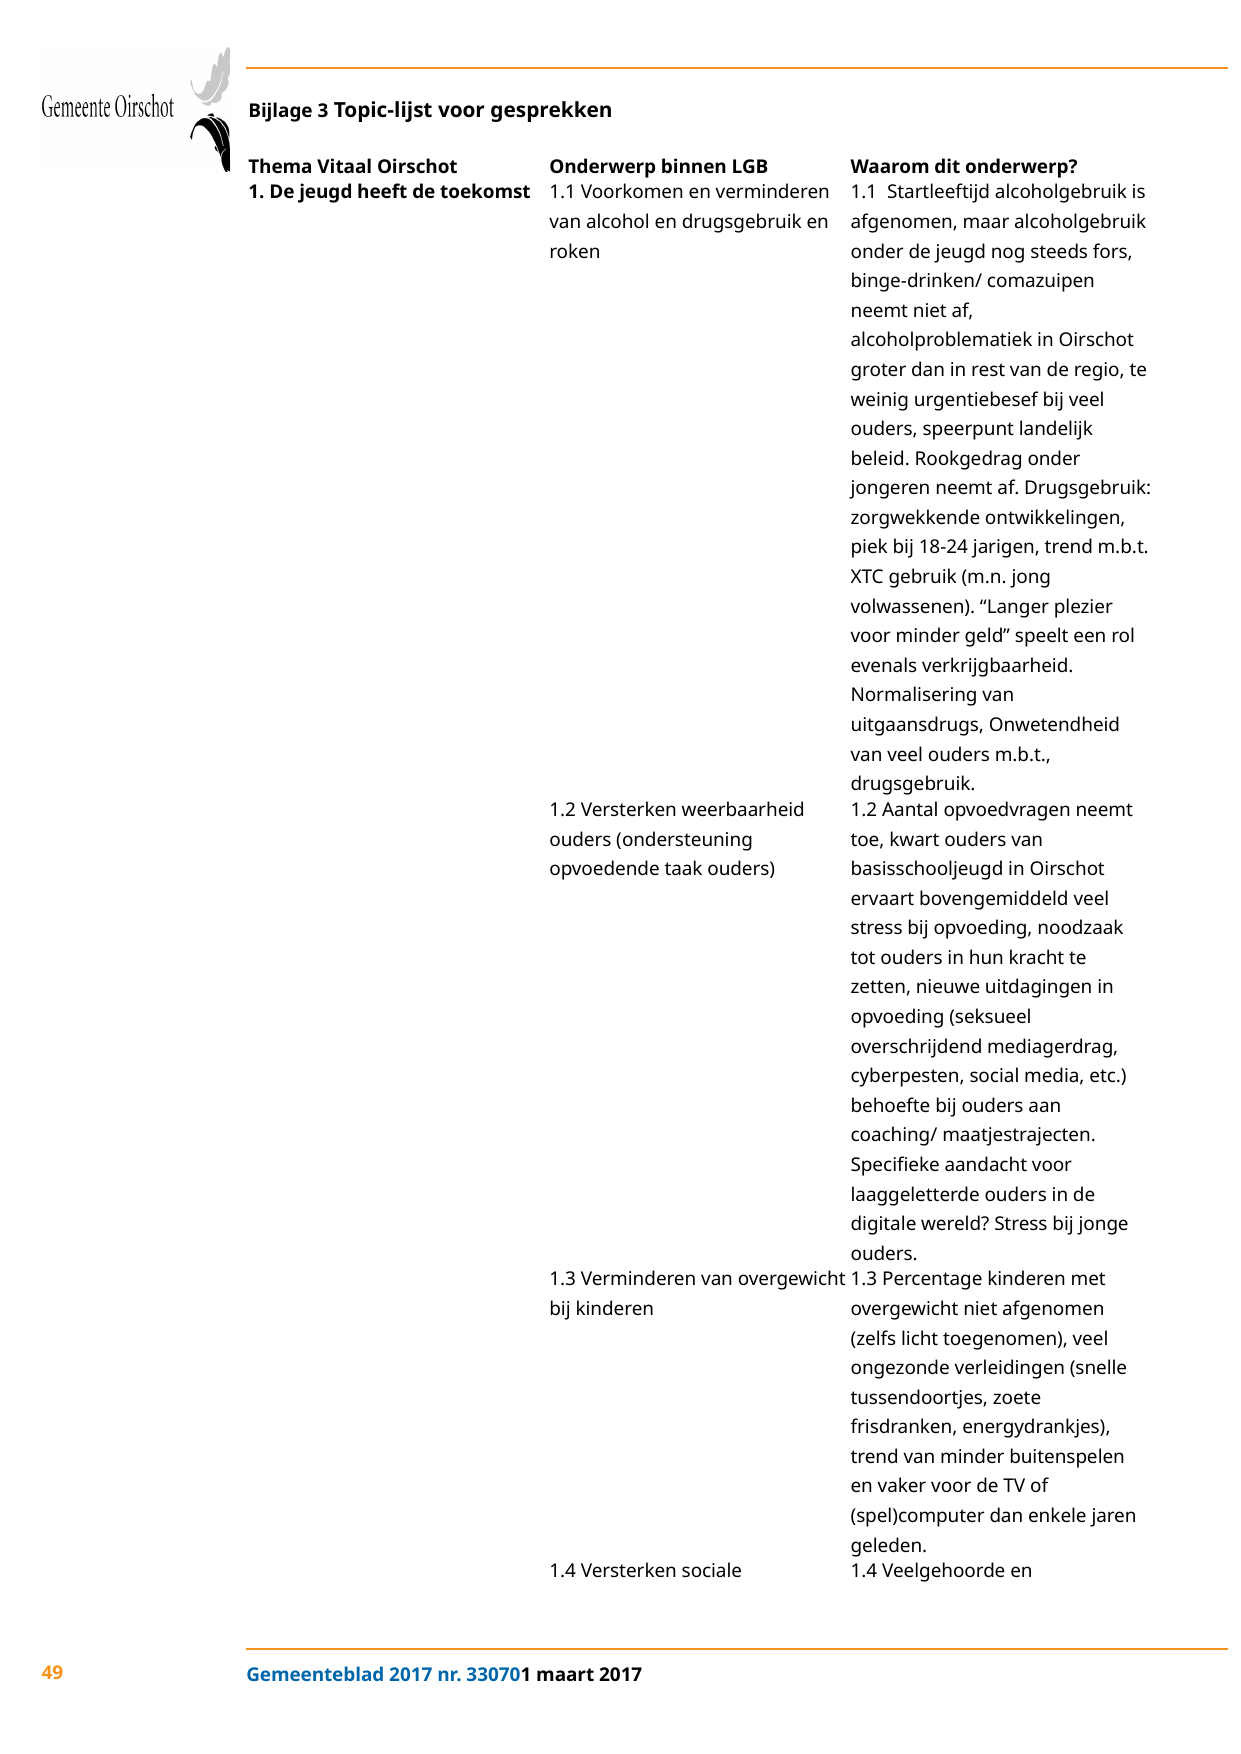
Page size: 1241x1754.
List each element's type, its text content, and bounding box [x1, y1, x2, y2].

text Bijlage 3 Topic-lijst voor gesprekken [248, 95, 1152, 123]
table_cell [248, 1558, 549, 1583]
table_cell 1.1 Voorkomen en verminderen van alcohol en drugsgebruik en roken [549, 179, 850, 796]
picture [41, 47, 231, 172]
table_cell [248, 1266, 549, 1558]
table_cell 1. De jeugd heeft de toekomst [248, 179, 549, 796]
table_cell 1.2 Versterken weerbaarheid ouders (ondersteuning opvoedende taak ouders) [549, 796, 850, 1266]
table_cell [248, 796, 549, 1266]
table_cell 1.1 Startleeftijd alcoholgebruik is afgenomen, maar alcoholgebruik onder de jeugd nog steeds fors, binge-drinken/ comazuipen neemt niet af, alcoholproblematiek in Oirschot groter dan in rest van de regio, te weinig urgentiebesef bij veel ouders, speerpunt landelijk beleid. Rookgedrag onder jongeren neemt af. Drugsgebruik: zorgwekkende ontwikkelingen, piek bij 18-24 jarigen, trend m.b.t. XTC gebruik (m.n. jong volwassenen). “Langer plezier voor minder geld” speelt een rol evenals verkrijgbaarheid. Normalisering van uitgaansdrugs, Onwetendheid van veel ouders m.b.t., drugsgebruik. [850, 179, 1152, 796]
table_cell 1.2 Aantal opvoedvragen neemt toe, kwart ouders van basisschooljeugd in Oirschot ervaart bovengemiddeld veel stress bij opvoeding, noodzaak tot ouders in hun kracht te zetten, nieuwe uitdagingen in opvoeding (seksueel overschrijdend mediagerdrag, cyberpesten, social media, etc.) behoefte bij ouders aan coaching/ maatjestrajecten. Specifieke aandacht voor laaggeletterde ouders in de digitale wereld? Stress bij jonge ouders. [850, 796, 1152, 1266]
table_header Waarom dit onderwerp? [850, 153, 1152, 179]
table_cell 1.4 Veelgehoorde en [850, 1558, 1152, 1583]
table_header Thema Vitaal Oirschot [248, 153, 549, 179]
table_cell 1.3 Percentage kinderen met overgewicht niet afgenomen (zelfs licht toegenomen), veel ongezonde verleidingen (snelle tussendoortjes, zoete frisdranken, energydrankjes), trend van minder buitenspelen en vaker voor de TV of (spel)computer dan enkele jaren geleden. [850, 1266, 1152, 1558]
table_header Onderwerp binnen LGB [549, 153, 850, 179]
table_cell 1.3 Verminderen van overgewicht bij kinderen [549, 1266, 850, 1558]
table_cell 1.4 Versterken sociale [549, 1558, 850, 1583]
